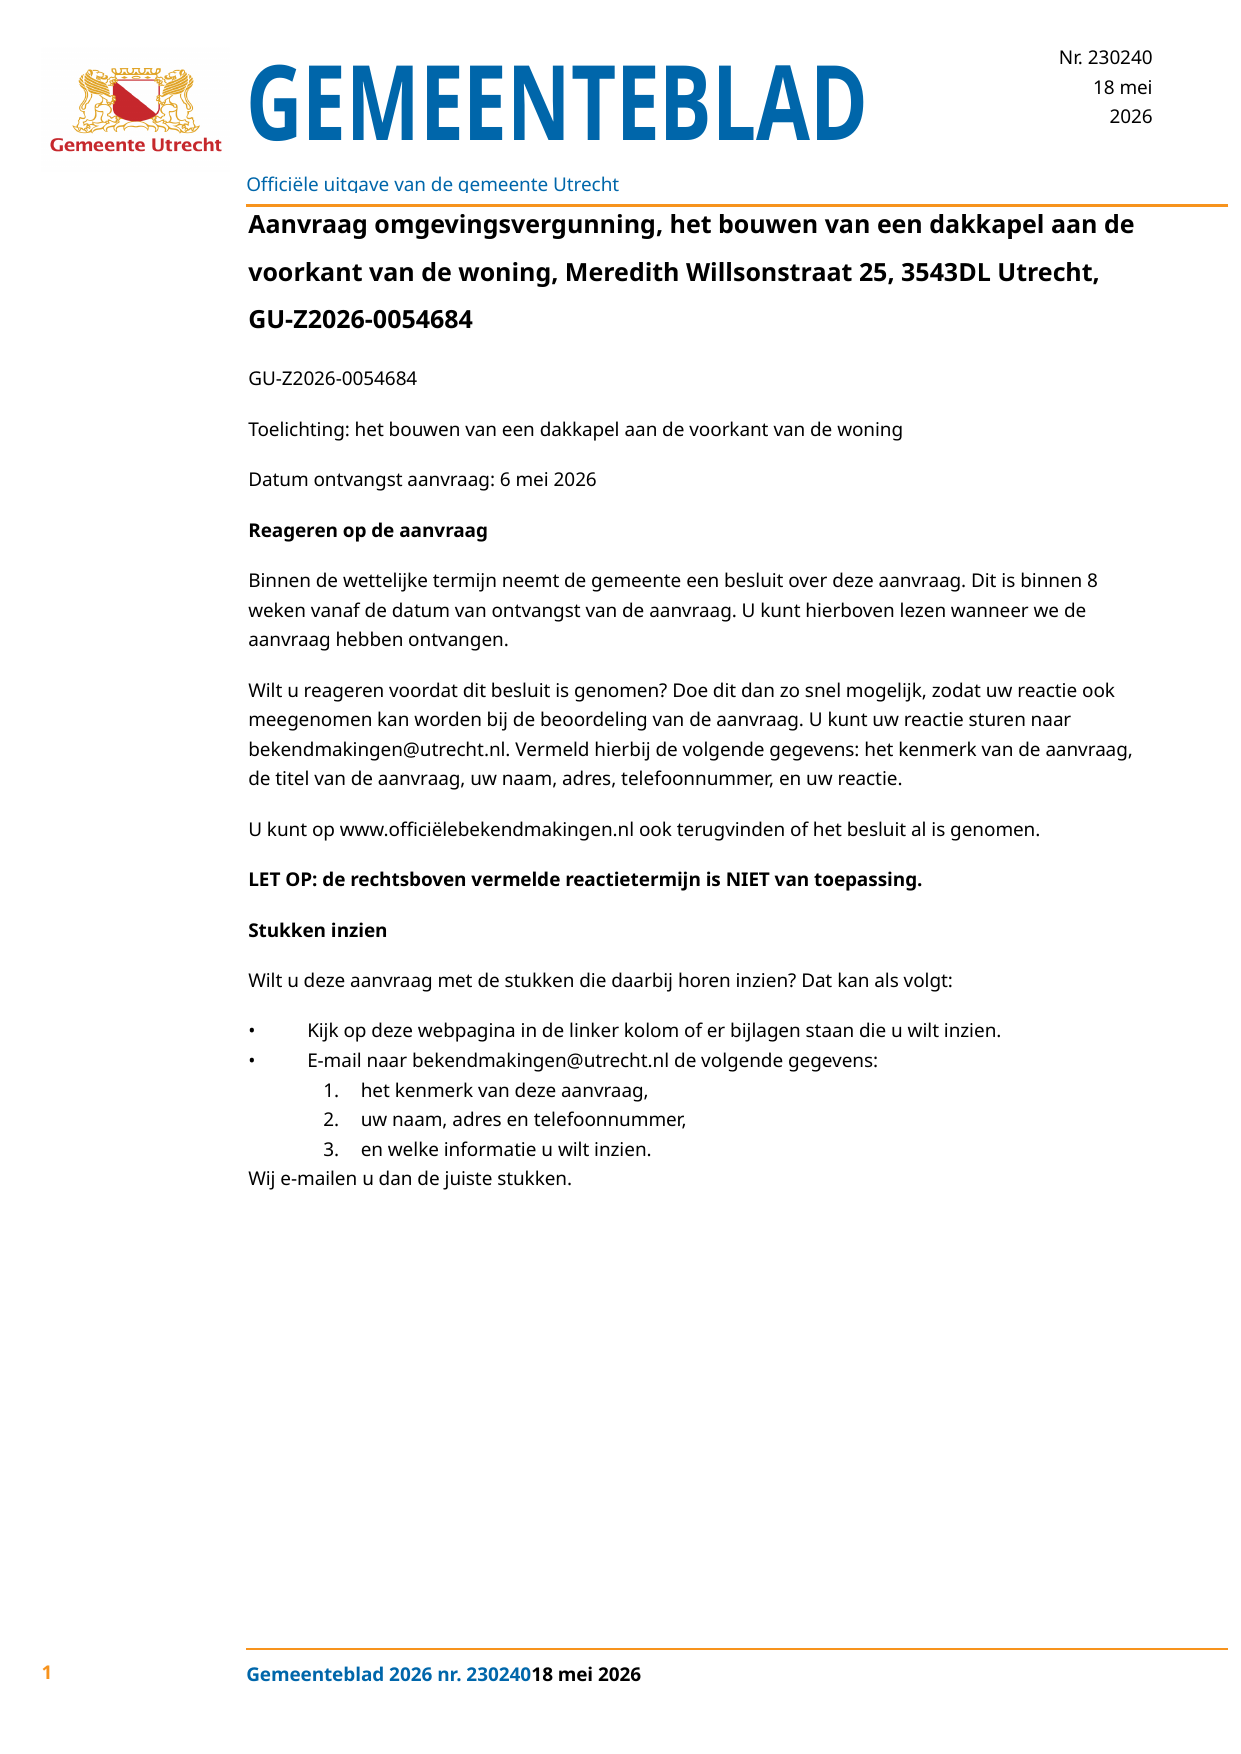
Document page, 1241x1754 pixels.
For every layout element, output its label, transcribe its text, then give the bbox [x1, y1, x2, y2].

text Wilt u reageren voordat dit besluit is genomen? Doe dit dan zo snel mogelijk, zodat uw reactie ook meegenomen kan worden bij de beoordeling van de aanvraag. U kunt uw reactie sturen naar bekendmakingen@utrecht.nl. Vermeld hierbij de volgende gegevens: het kenmerk van de aanvraag, de titel van de aanvraag, uw naam, adres, telefoonnummer, en uw reactie. [248, 677, 1152, 791]
text GU-Z2026-0054684 [248, 366, 1152, 391]
list uw naam, adres en telefoonnummer, [323, 1106, 1152, 1132]
text Wilt u deze aanvraag met de stukken die daarbij horen inzien? Dat kan als volgt: [248, 967, 1152, 993]
text U kunt op www.officiëlebekendmakingen.nl ook terugvinden of het besluit al is genomen. [248, 816, 1152, 842]
text Reageren op de aanvraag [248, 517, 1152, 542]
text Toelichting: het bouwen van een dakkapel aan de voorkant van de woning [248, 416, 1152, 442]
text Datum ontvangst aanvraag: 6 mei 2026 [248, 466, 1152, 492]
list Kijk op deze webpagina in de linker kolom of er bijlagen staan die u wilt inzien. [248, 1018, 1152, 1043]
text Binnen de wettelijke termijn neemt de gemeente een besluit over deze aanvraag. Dit is binnen 8 weken vanaf de datum van ontvangst van de aanvraag. U kunt hierboven lezen wanneer we de aanvraag hebben ontvangen. [248, 567, 1152, 652]
list het kenmerk van deze aanvraag, [323, 1077, 1152, 1102]
text Aanvraag omgevingsvergunning, het bouwen van een dakkapel aan de voorkant van de woning, Meredith Willsonstraat 25, 3543DL Utrecht, GU-Z2026-0054684 [248, 207, 1152, 336]
text Wij e-mailen u dan de juiste stukken. [248, 1166, 1152, 1191]
list en welke informatie u wilt inzien. [323, 1136, 1152, 1162]
picture [41, 47, 231, 172]
text LET OP: de rechtsboven vermelde reactietermijn is NIET van toepassing. [248, 866, 1152, 892]
text Stukken inzien [248, 917, 1152, 942]
list E-mail naar bekendmakingen@utrecht.nl de volgende gegevens: [248, 1047, 1152, 1073]
